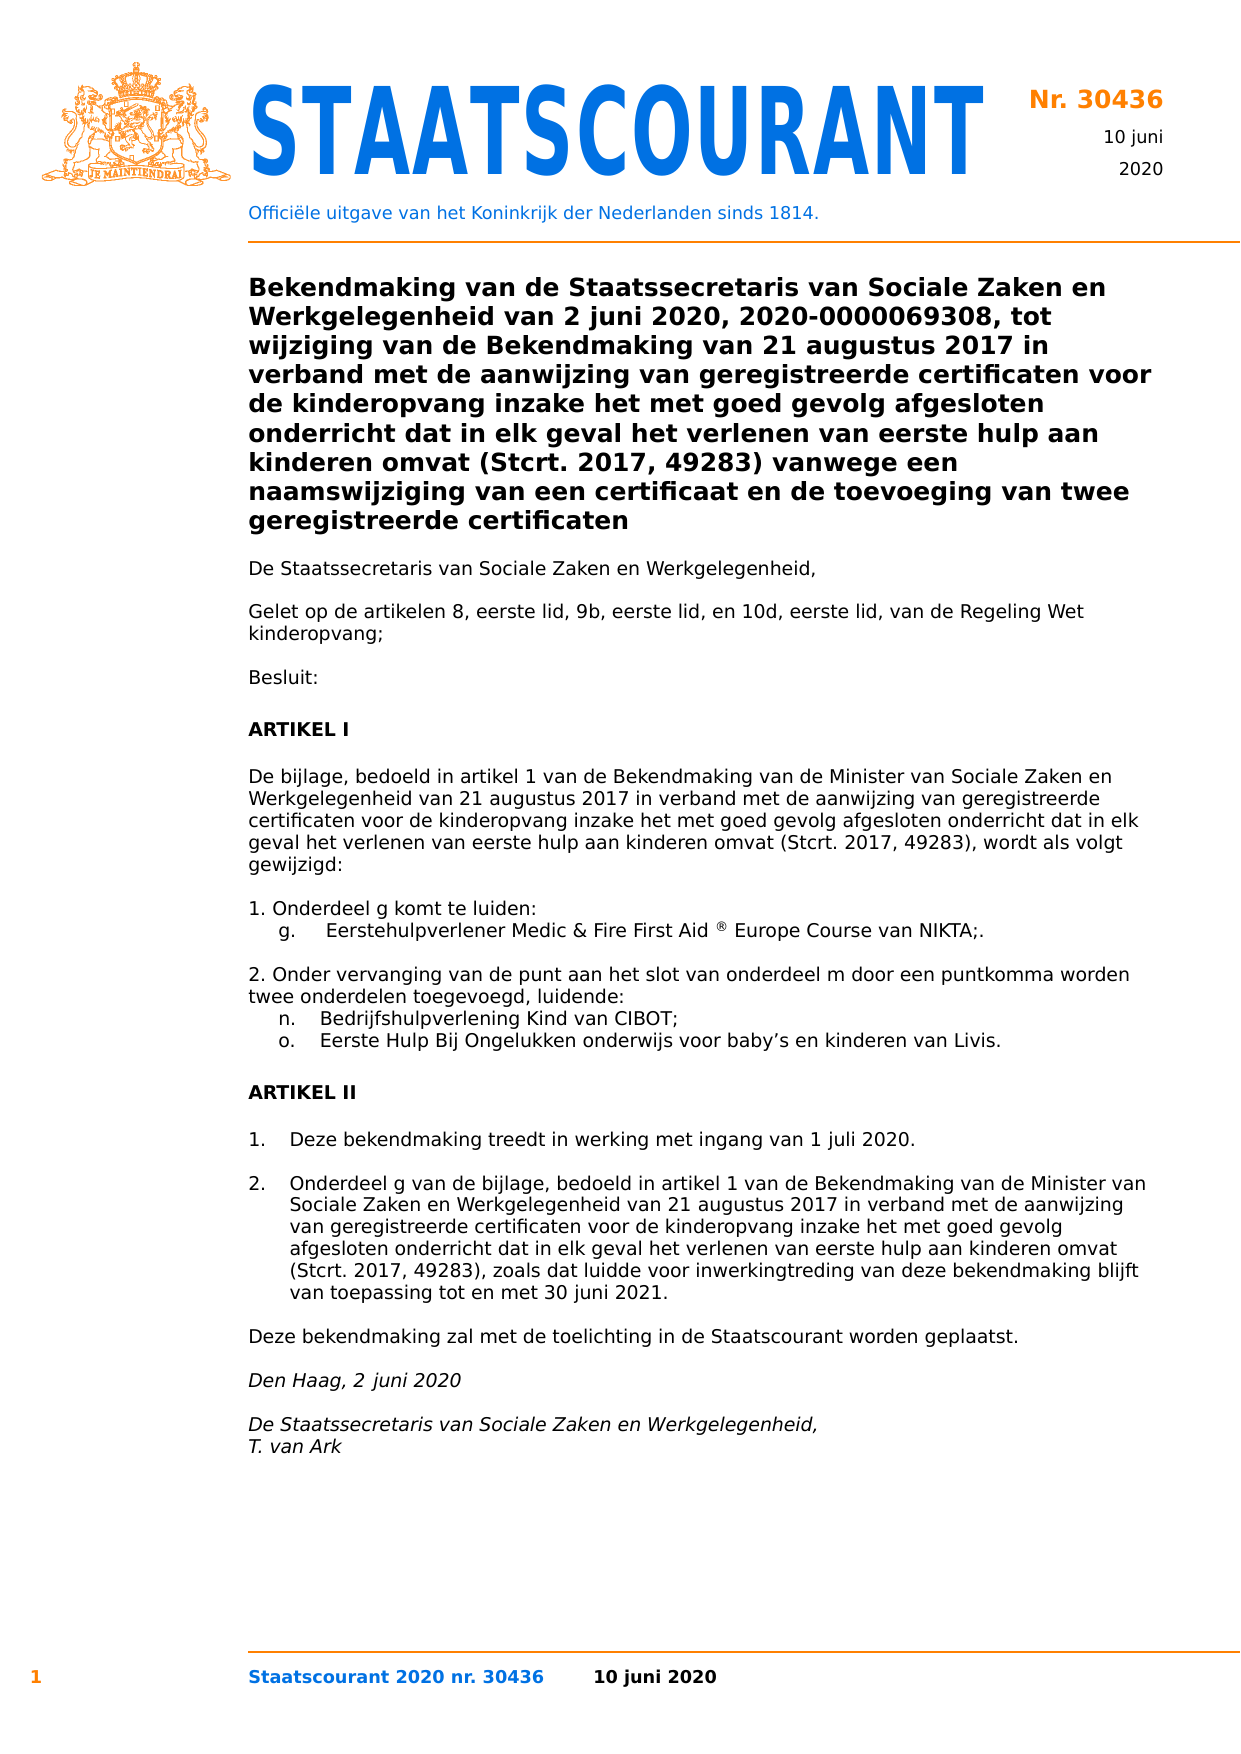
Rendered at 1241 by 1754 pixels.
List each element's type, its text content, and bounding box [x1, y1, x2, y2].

text 1. Onderdeel g komt te luiden: [248, 898, 1163, 920]
text De bijlage, bedoeld in artikel 1 van de Bekendmaking van de Minister van Sociale Zaken en Werkgelegenheid van 21 augustus 2017 in verband met de aanwijzing van geregistreerde certificaten voor de kinderopvang inzake het met goed gevolg afgesloten onderricht dat in elk geval het verlenen van eerste hulp aan kinderen omvat (Stcrt. 2017, 49283), wordt als volgt gewijzigd: [248, 766, 1163, 876]
text De Staatssecretaris van Sociale Zaken en Werkgelegenheid, [248, 557, 1163, 579]
table_cell 2020 [998, 153, 1240, 203]
text 2. Onder vervanging van de punt aan het slot van onderdeel m door een puntkomma worden twee onderdelen toegevoegd, luidende: [248, 964, 1163, 1008]
picture [41, 62, 231, 186]
text 2. Onderdeel g van de bijlage, bedoeld in artikel 1 van de Bekendmaking van de Minister van Sociale Zaken en Werkgelegenheid van 21 augustus 2017 in verband met de aanwijzing van geregistreerde certificaten voor de kinderopvang inzake het met goed gevolg afgesloten onderricht dat in elk geval het verlenen van eerste hulp aan kinderen omvat (Stcrt. 2017, 49283), zoals dat luidde voor inwerkingtreding van deze bekendmaking blijft van toepassing tot en met 30 juni 2021. [248, 1172, 1163, 1304]
table_header STAATSCOURANT [248, 62, 998, 203]
subtitle ARTIKEL II [248, 1082, 1163, 1103]
table_cell 10 juni [998, 121, 1240, 153]
text Den Haag, 2 juni 2020 [248, 1370, 1163, 1392]
text Deze bekendmaking zal met de toelichting in de Staatscourant worden geplaatst. [248, 1326, 1163, 1348]
table_cell Officiële uitgave van het Koninkrijk der Nederlanden sinds 1814. [248, 203, 1240, 241]
subtitle ARTIKEL I [248, 719, 1163, 741]
text n. Bedrijfshulpverlening Kind van CIBOT; [278, 1008, 1163, 1029]
table_header Nr. 30436 [998, 62, 1240, 121]
text g. Eerstehulpverlener Medic & Fire First Aid ® Europe Course van NIKTA;. [278, 920, 1163, 942]
text Besluit: [248, 667, 1163, 689]
text De Staatssecretaris van Sociale Zaken en Werkgelegenheid, T. van Ark [248, 1414, 1163, 1458]
table_header [25, 62, 248, 241]
text o. Eerste Hulp Bij Ongelukken onderwijs voor baby’s en kinderen van Livis. [278, 1029, 1163, 1052]
text 1. Deze bekendmaking treedt in werking met ingang van 1 juli 2020. [248, 1128, 1163, 1151]
text Gelet op de artikelen 8, eerste lid, 9b, eerste lid, en 10d, eerste lid, van de Regeling Wet kinderopvang; [248, 601, 1163, 645]
subtitle Bekendmaking van de Staatssecretaris van Sociale Zaken en Werkgelegenheid van 2 juni 2020, 2020-0000069308, tot wijziging van de Bekendmaking van 21 augustus 2017 in verband met de aanwijzing van geregistreerde certificaten voor de kinderopvang inzake het met goed gevolg afgesloten onderricht dat in elk geval het verlenen van eerste hulp aan kinderen omvat (Stcrt. 2017, 49283) vanwege een naamswijziging van een certificaat en de toevoeging van twee geregistreerde certificaten [248, 273, 1163, 536]
